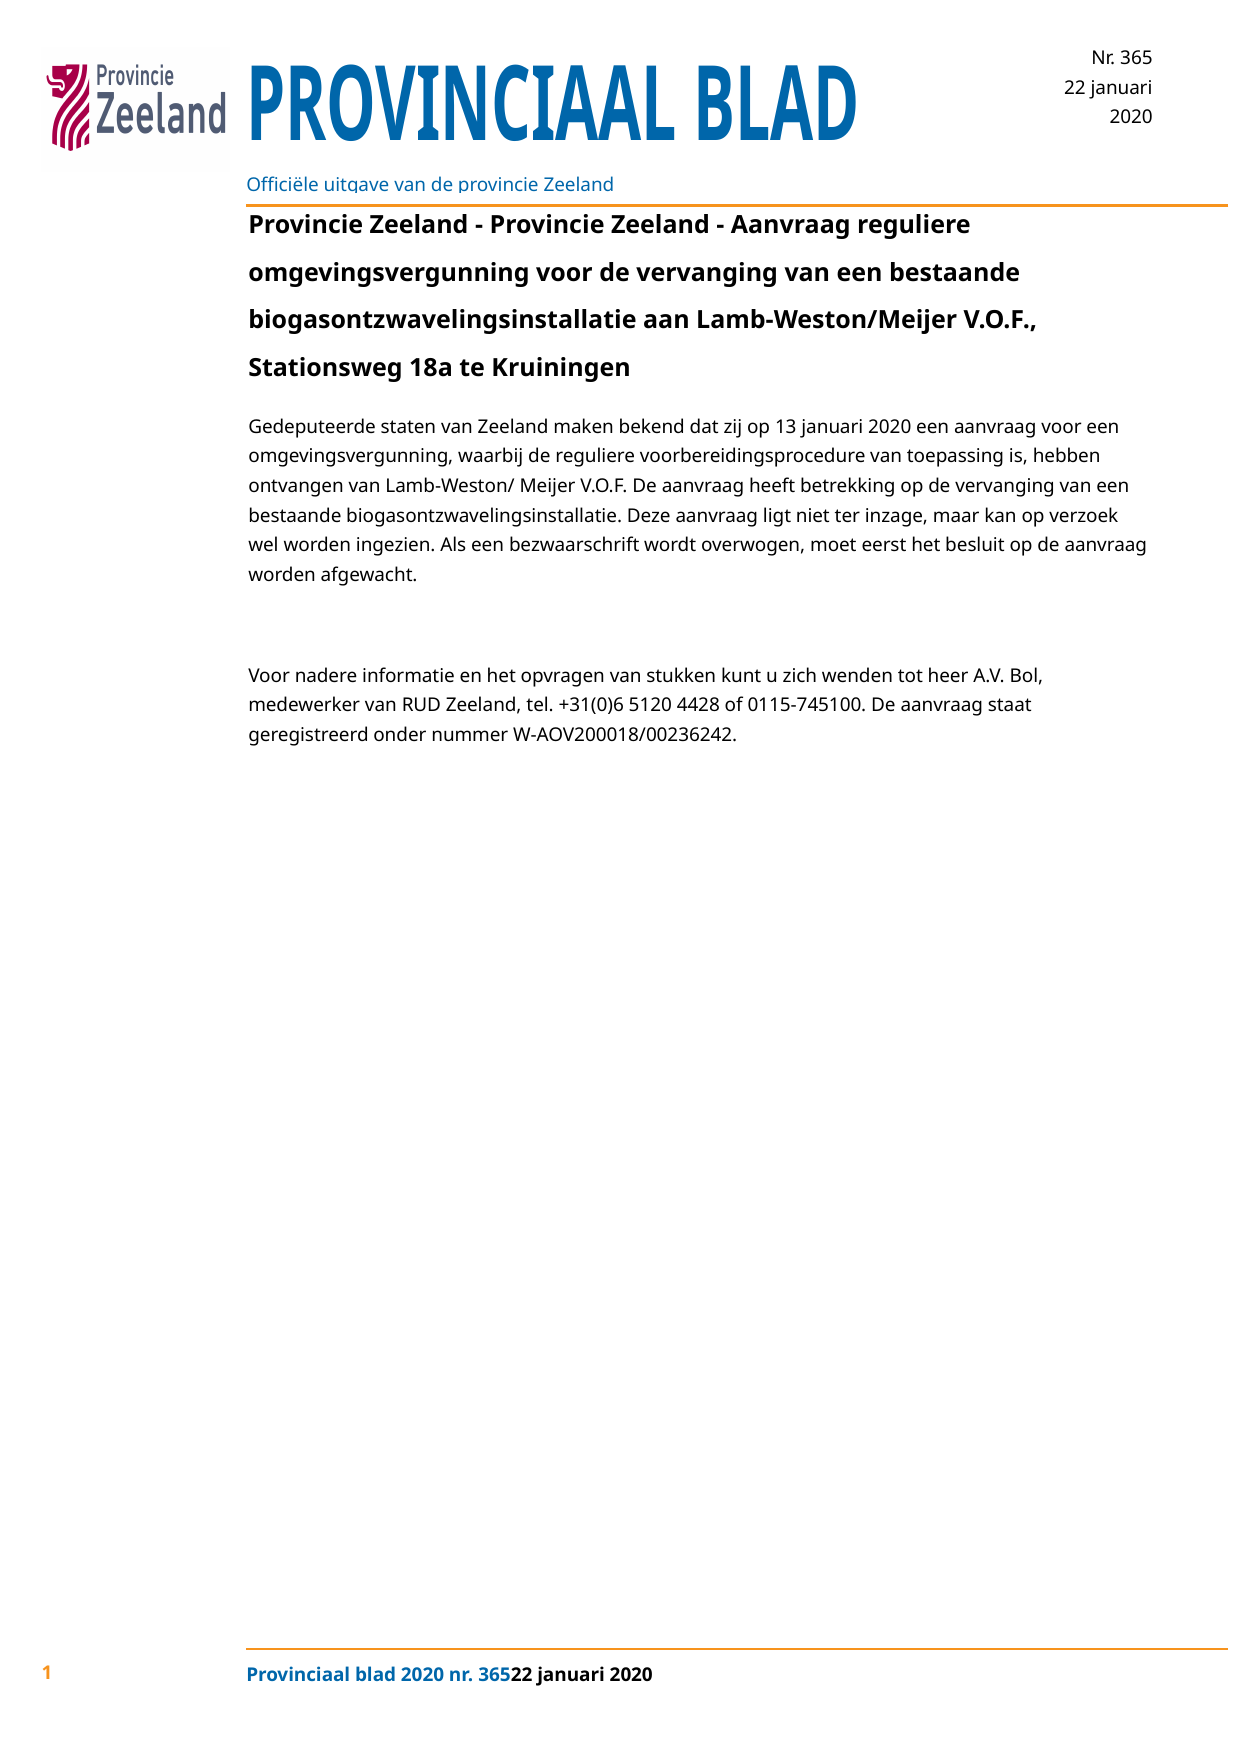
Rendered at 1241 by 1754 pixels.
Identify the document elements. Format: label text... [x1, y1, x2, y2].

text Gedeputeerde staten van Zeeland maken bekend dat zij op 13 januari 2020 een aanvraag voor een omgevingsvergunning, waarbij de reguliere voorbereidingsprocedure van toepassing is, hebben ontvangen van Lamb-Weston/ Meijer V.O.F. De aanvraag heeft betrekking op de vervanging van een bestaande biogasontzwavelingsinstallatie. Deze aanvraag ligt niet ter inzage, maar kan op verzoek wel worden ingezien. Als een bezwaarschrift wordt overwogen, moet eerst het besluit op de aanvraag worden afgewacht. [248, 413, 1152, 587]
text Provincie Zeeland - Provincie Zeeland - Aanvraag reguliere omgevingsvergunning voor de vervanging van een bestaande biogasontzwavelingsinstallatie aan Lamb-Weston/Meijer V.O.F., Stationsweg 18a te Kruiningen [248, 207, 1152, 384]
picture [41, 47, 231, 172]
text Voor nadere informatie en het opvragen van stukken kunt u zich wenden tot heer A.V. Bol, medewerker van RUD Zeeland, tel. +31(0)6 5120 4428 of 0115-745100. De aanvraag staat geregistreerd onder nummer W-AOV200018/00236242. [248, 662, 1152, 747]
